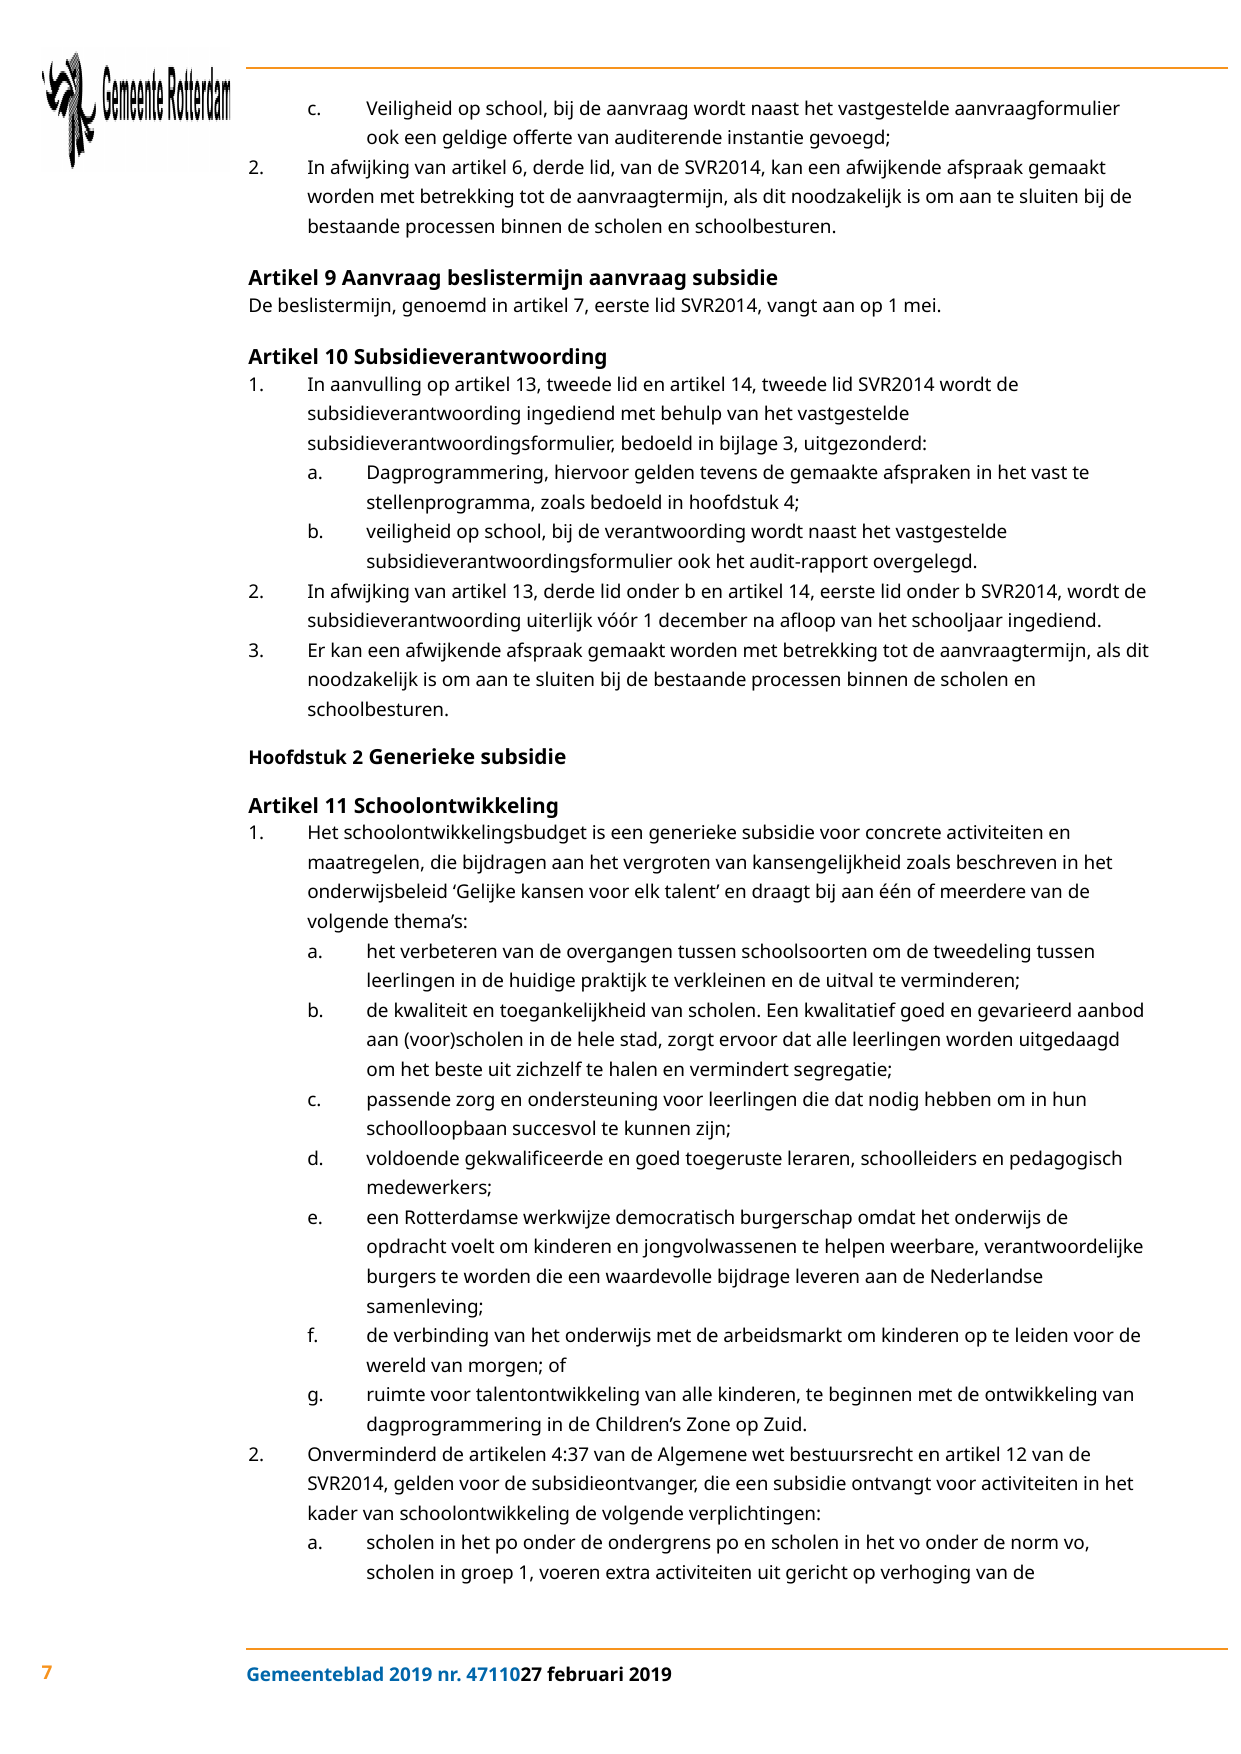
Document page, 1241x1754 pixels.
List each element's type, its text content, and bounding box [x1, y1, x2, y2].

list In afwijking van artikel 13, derde lid onder b en artikel 14, eerste lid onder b SVR2014, wordt de subsidieverantwoording uiterlijk vóór 1 december na afloop van het schooljaar ingediend. [248, 578, 1152, 633]
list In aanvulling op artikel 13, tweede lid en artikel 14, tweede lid SVR2014 wordt de subsidieverantwoording ingediend met behulp van het vastgestelde subsidieverantwoordingsformulier, bedoeld in bijlage 3, uitgezonderd: [248, 371, 1152, 456]
text Artikel 11 Schoolontwikkeling [248, 791, 1152, 819]
list veiligheid op school, bij de verantwoording wordt naast het vastgestelde subsidieverantwoordingsformulier ook het audit-rapport overgelegd. [307, 519, 1152, 574]
list ruimte voor talentontwikkeling van alle kinderen, te beginnen met de ontwikkeling van dagprogrammering in de Children’s Zone op Zuid. [307, 1382, 1152, 1437]
picture [41, 47, 231, 172]
list Onverminderd de artikelen 4:37 van de Algemene wet bestuursrecht en artikel 12 van de SVR2014, gelden voor de subsidieontvanger, die een subsidie ontvangt voor activiteiten in het kader van schoolontwikkeling de volgende verplichtingen: [248, 1441, 1152, 1526]
list een Rotterdamse werkwijze democratisch burgerschap omdat het onderwijs de opdracht voelt om kinderen en jongvolwassenen te helpen weerbare, verantwoordelijke burgers te worden die een waardevolle bijdrage leveren aan de Nederlandse samenleving; [307, 1204, 1152, 1319]
list Veiligheid op school, bij de aanvraag wordt naast het vastgestelde aanvraagformulier ook een geldige offerte van auditerende instantie gevoegd; [307, 95, 1152, 150]
text Artikel 10 Subsidieverantwoording [248, 342, 1152, 371]
list Er kan een afwijkende afspraak gemaakt worden met betrekking tot de aanvraagtermijn, als dit noodzakelijk is om aan te sluiten bij de bestaande processen binnen de scholen en schoolbesturen. [248, 637, 1152, 722]
list de kwaliteit en toegankelijkheid van scholen. Een kwalitatief goed en gevarieerd aanbod aan (voor)scholen in de hele stad, zorgt ervoor dat alle leerlingen worden uitgedaagd om het beste uit zichzelf te halen en vermindert segregatie; [307, 997, 1152, 1082]
text De beslistermijn, genoemd in artikel 7, eerste lid SVR2014, vangt aan op 1 mei. [248, 292, 1152, 318]
text Hoofdstuk 2 Generieke subsidie [248, 742, 1152, 770]
list Dagprogrammering, hiervoor gelden tevens de gemaakte afspraken in het vast te stellenprogramma, zoals bedoeld in hoofdstuk 4; [307, 459, 1152, 515]
list passende zorg en ondersteuning voor leerlingen die dat nodig hebben om in hun schoolloopbaan succesvol te kunnen zijn; [307, 1086, 1152, 1141]
text Artikel 9 Aanvraag beslistermijn aanvraag subsidie [248, 263, 1152, 292]
list scholen in het po onder de ondergrens po en scholen in het vo onder de norm vo, scholen in groep 1, voeren extra activiteiten uit gericht op verhoging van de [307, 1529, 1152, 1585]
list In afwijking van artikel 6, derde lid, van de SVR2014, kan een afwijkende afspraak gemaakt worden met betrekking tot de aanvraagtermijn, als dit noodzakelijk is om aan te sluiten bij de bestaande processen binnen de scholen en schoolbesturen. [248, 154, 1152, 239]
list de verbinding van het onderwijs met de arbeidsmarkt om kinderen op te leiden voor de wereld van morgen; of [307, 1322, 1152, 1378]
list voldoende gekwalificeerde en goed toegeruste leraren, schoolleiders en pedagogisch medewerkers; [307, 1145, 1152, 1200]
list Het schoolontwikkelingsbudget is een generieke subsidie voor concrete activiteiten en maatregelen, die bijdragen aan het vergroten van kansengelijkheid zoals beschreven in het onderwijsbeleid ‘Gelijke kansen voor elk talent’ en draagt bij aan één of meerdere van de volgende thema’s: [248, 819, 1152, 934]
list het verbeteren van de overgangen tussen schoolsoorten om de tweedeling tussen leerlingen in de huidige praktijk te verkleinen en de uitval te verminderen; [307, 938, 1152, 993]
